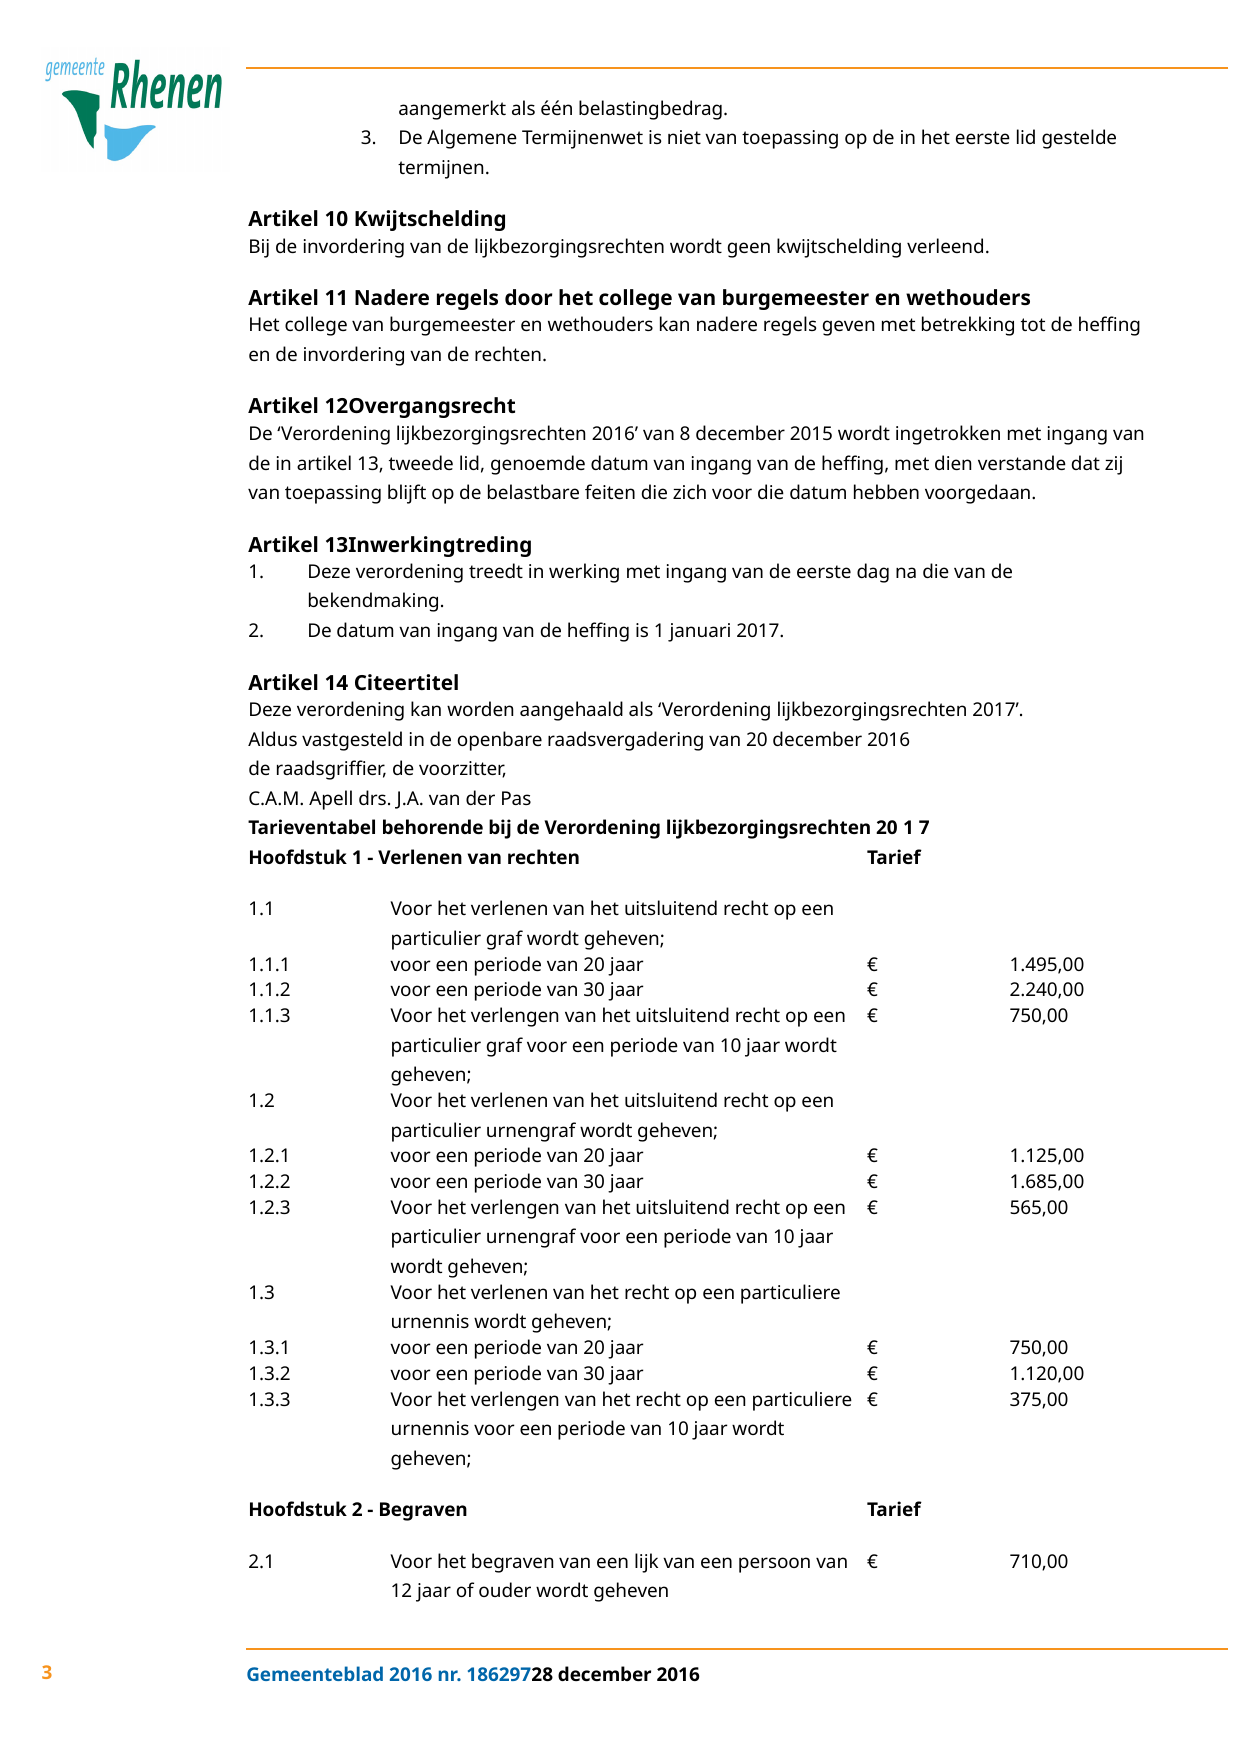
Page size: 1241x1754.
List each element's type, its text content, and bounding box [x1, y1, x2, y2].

table_cell 1.120,00 [1009, 1360, 1152, 1386]
text Artikel 13Inwerkingtreding [248, 530, 1152, 558]
table_cell Voor het verlenen van het uitsluitend recht op een particulier graf wordt geheven; [390, 896, 867, 951]
text Aldus vastgesteld in de openbare raadsvergadering van 20 december 2016 [248, 726, 1152, 751]
table_cell 2.240,00 [1009, 977, 1152, 1002]
table_cell voor een periode van 20 jaar [390, 1143, 867, 1168]
text Het college van burgemeester en wethouders kan nadere regels geven met betrekking tot de heffing en de invordering van de rechten. [248, 312, 1152, 367]
table_cell [867, 1279, 1009, 1334]
text C.A.M. Apell drs. J.A. van der Pas [248, 785, 1152, 811]
text De ‘Verordening lijkbezorgingsrechten 2016’ van 8 december 2015 wordt ingetrokken met ingang van de in artikel 13, tweede lid, genoemde datum van ingang van de heffing, met dien verstande dat zij van toepassing blijft op de belastbare feiten die zich voor die datum hebben voorgedaan. [248, 420, 1152, 505]
table_cell € [867, 977, 1009, 1002]
table_cell 1.3.2 [248, 1360, 390, 1386]
table_cell [248, 1522, 390, 1548]
table_cell 1.1 [248, 896, 390, 951]
list aangemerkt als één belastingbedrag. [361, 95, 1152, 121]
table_cell [1009, 1522, 1152, 1548]
table_cell [867, 1087, 1009, 1143]
table_cell [867, 896, 1009, 951]
table_cell € [867, 951, 1009, 977]
table_cell 1.3.3 [248, 1386, 390, 1471]
table_cell [390, 1522, 867, 1548]
table_cell 565,00 [1009, 1194, 1152, 1279]
table_cell [1009, 896, 1152, 951]
table_cell 2.1 [248, 1548, 390, 1603]
table_header Tarief [867, 844, 1152, 870]
table_cell € [867, 1003, 1009, 1087]
table_cell 1.1.2 [248, 977, 390, 1002]
table_cell Tarief [867, 1496, 1152, 1522]
table_cell Voor het verlenen van het uitsluitend recht op een particulier urnengraf wordt geheven; [390, 1087, 867, 1143]
table_cell [248, 870, 390, 896]
table_cell Hoofdstuk 2 - Begraven [248, 1496, 867, 1522]
table_cell € [867, 1360, 1009, 1386]
table_cell € [867, 1143, 1009, 1168]
table_cell [867, 1522, 1009, 1548]
table_cell [248, 1471, 390, 1496]
table_cell [1009, 1087, 1152, 1143]
table_cell [1009, 1279, 1152, 1334]
table_cell 1.495,00 [1009, 951, 1152, 977]
text Bij de invordering van de lijkbezorgingsrechten wordt geen kwijtschelding verleend. [248, 233, 1152, 258]
text Artikel 11 Nadere regels door het college van burgemeester en wethouders [248, 283, 1152, 312]
table_cell [867, 1471, 1009, 1496]
text Artikel 14 Citeertitel [248, 668, 1152, 696]
table_cell [390, 870, 867, 896]
picture [41, 47, 231, 172]
table_cell voor een periode van 30 jaar [390, 977, 867, 1002]
table_cell 1.685,00 [1009, 1168, 1152, 1194]
table_cell 710,00 [1009, 1548, 1152, 1603]
table_cell 1.125,00 [1009, 1143, 1152, 1168]
table_cell [1009, 1471, 1152, 1496]
table_cell 375,00 [1009, 1386, 1152, 1471]
table_cell € [867, 1194, 1009, 1279]
table_cell 1.3.1 [248, 1334, 390, 1360]
table_cell 1.1.3 [248, 1003, 390, 1087]
table_cell Voor het verlenen van het recht op een particuliere urnennis wordt geheven; [390, 1279, 867, 1334]
table_cell € [867, 1548, 1009, 1603]
table_cell voor een periode van 20 jaar [390, 1334, 867, 1360]
text de raadsgriffier, de voorzitter, [248, 755, 1152, 781]
list De datum van ingang van de heffing is 1 januari 2017. [248, 617, 1152, 643]
text Artikel 12Overgangsrecht [248, 392, 1152, 420]
text Artikel 10 Kwijtschelding [248, 204, 1152, 233]
table_cell 1.2.1 [248, 1143, 390, 1168]
table_cell [867, 870, 1009, 896]
table_cell € [867, 1334, 1009, 1360]
table_cell 1.3 [248, 1279, 390, 1334]
table_cell [1009, 870, 1152, 896]
table_cell voor een periode van 30 jaar [390, 1360, 867, 1386]
table_cell 1.2 [248, 1087, 390, 1143]
list De Algemene Termijnenwet is niet van toepassing op de in het eerste lid gestelde termijnen. [361, 124, 1152, 180]
table_cell voor een periode van 30 jaar [390, 1168, 867, 1194]
text Deze verordening kan worden aangehaald als ‘Verordening lijkbezorgingsrechten 2017’. [248, 696, 1152, 722]
table_cell 750,00 [1009, 1003, 1152, 1087]
table_cell Voor het begraven van een lijk van een persoon van 12 jaar of ouder wordt geheven [390, 1548, 867, 1603]
text Tarieventabel behorende bij de Verordening lijkbezorgingsrechten 20 1 7 [248, 814, 1152, 840]
table_cell Voor het verlengen van het uitsluitend recht op een particulier graf voor een periode van 10 jaar wordt geheven; [390, 1003, 867, 1087]
table_cell € [867, 1386, 1009, 1471]
table_cell Voor het verlengen van het recht op een particuliere urnennis voor een periode van 10 jaar wordt geheven; [390, 1386, 867, 1471]
table_cell Voor het verlengen van het uitsluitend recht op een particulier urnengraf voor een periode van 10 jaar wordt geheven; [390, 1194, 867, 1279]
table_cell 1.2.3 [248, 1194, 390, 1279]
table_cell 1.1.1 [248, 951, 390, 977]
table_cell [390, 1471, 867, 1496]
table_cell voor een periode van 20 jaar [390, 951, 867, 977]
list Deze verordening treedt in werking met ingang van de eerste dag na die van de bekendmaking. [248, 558, 1152, 613]
table_cell 1.2.2 [248, 1168, 390, 1194]
table_header Hoofdstuk 1 - Verlenen van rechten [248, 844, 867, 870]
table_cell 750,00 [1009, 1334, 1152, 1360]
table_cell € [867, 1168, 1009, 1194]
